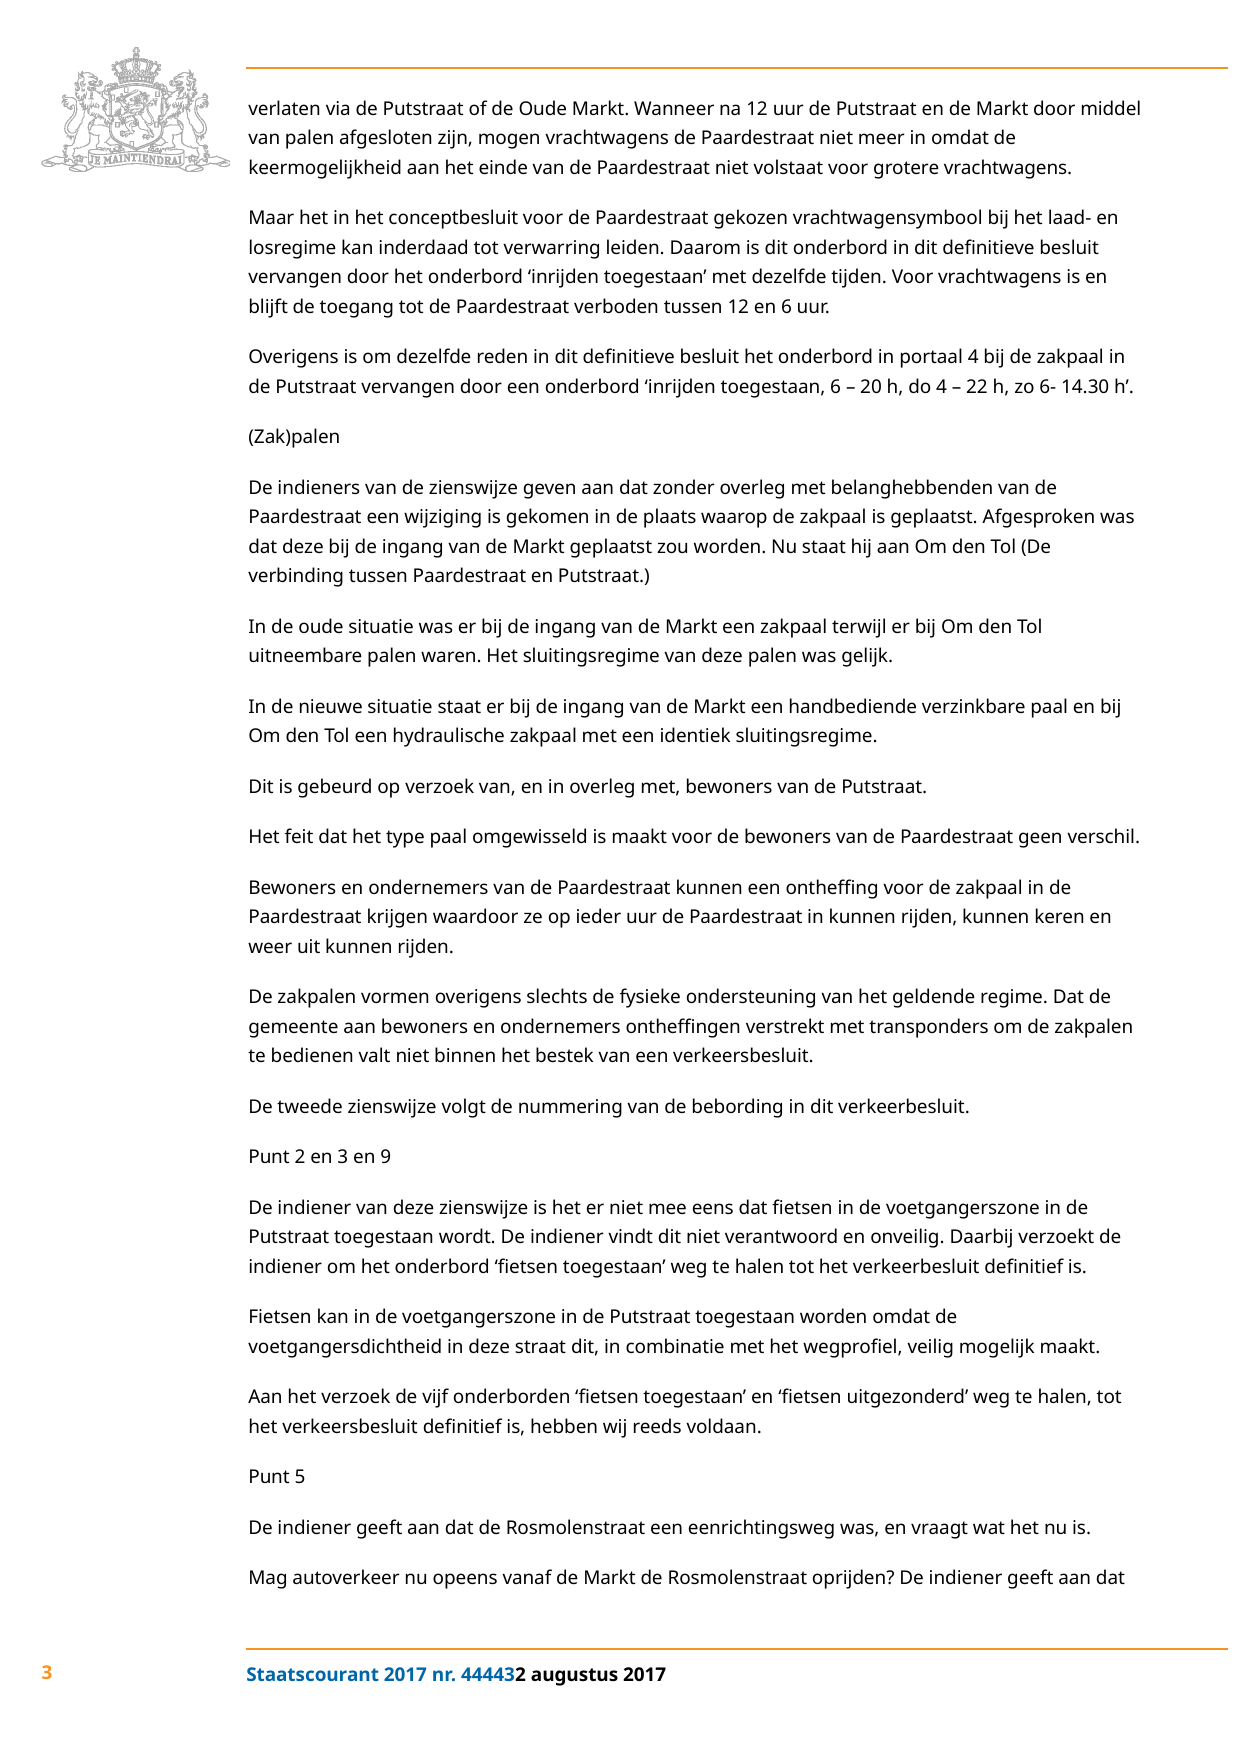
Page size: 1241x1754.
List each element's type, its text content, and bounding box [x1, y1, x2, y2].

text In de nieuwe situatie staat er bij de ingang van de Markt een handbediende verzinkbare paal en bij Om den Tol een hydraulische zakpaal met een identiek sluitingsregime. [248, 693, 1152, 748]
text Bewoners en ondernemers van de Paardestraat kunnen een ontheffing voor de zakpaal in de Paardestraat krijgen waardoor ze op ieder uur de Paardestraat in kunnen rijden, kunnen keren en weer uit kunnen rijden. [248, 874, 1152, 959]
text Dit is gebeurd op verzoek van, en in overleg met, bewoners van de Putstraat. [248, 773, 1152, 799]
text De indieners van de zienswijze geven aan dat zonder overleg met belanghebbenden van de Paardestraat een wijziging is gekomen in de plaats waarop de zakpaal is geplaatst. Afgesproken was dat deze bij de ingang van de Markt geplaatst zou worden. Nu staat hij aan Om den Tol (De verbinding tussen Paardestraat en Putstraat.) [248, 474, 1152, 588]
text Overigens is om dezelfde reden in dit definitieve besluit het onderbord in portaal 4 bij de zakpaal in de Putstraat vervangen door een onderbord ‘inrijden toegestaan, 6 – 20 h, do 4 – 22 h, zo 6- 14.30 h’. [248, 343, 1152, 399]
text De indiener geeft aan dat de Rosmolenstraat een eenrichtingsweg was, en vraagt wat het nu is. [248, 1514, 1152, 1540]
picture [41, 47, 231, 172]
text De indiener van deze zienswijze is het er niet mee eens dat fietsen in de voetgangerszone in de Putstraat toegestaan wordt. De indiener vindt dit niet verantwoord en onveilig. Daarbij verzoekt de indiener om het onderbord ‘fietsen toegestaan’ weg te halen tot het verkeerbesluit definitief is. [248, 1194, 1152, 1279]
text Punt 2 en 3 en 9 [248, 1143, 1152, 1169]
text Het feit dat het type paal omgewisseld is maakt voor de bewoners van de Paardestraat geen verschil. [248, 823, 1152, 849]
text Aan het verzoek de vijf onderborden ‘fietsen toegestaan’ en ‘fietsen uitgezonderd’ weg te halen, tot het verkeersbesluit definitief is, hebben wij reeds voldaan. [248, 1383, 1152, 1439]
text De zakpalen vormen overigens slechts de fysieke ondersteuning van het geldende regime. Dat de gemeente aan bewoners en ondernemers ontheffingen verstrekt met transponders om de zakpalen te bedienen valt niet binnen het bestek van een verkeersbesluit. [248, 983, 1152, 1068]
text verlaten via de Putstraat of de Oude Markt. Wanneer na 12 uur de Putstraat en de Markt door middel van palen afgesloten zijn, mogen vrachtwagens de Paardestraat niet meer in omdat de keermogelijkheid aan het einde van de Paardestraat niet volstaat voor grotere vrachtwagens. [248, 95, 1152, 180]
text Fietsen kan in de voetgangerszone in de Putstraat toegestaan worden omdat de voetgangersdichtheid in deze straat dit, in combinatie met het wegprofiel, veilig mogelijk maakt. [248, 1303, 1152, 1359]
text (Zak)palen [248, 423, 1152, 449]
text Punt 5 [248, 1463, 1152, 1489]
text Maar het in het conceptbesluit voor de Paardestraat gekozen vrachtwagensymbool bij het laad- en losregime kan inderdaad tot verwarring leiden. Daarom is dit onderbord in dit definitieve besluit vervangen door het onderbord ‘inrijden toegestaan’ met dezelfde tijden. Voor vrachtwagens is en blijft de toegang tot de Paardestraat verboden tussen 12 en 6 uur. [248, 204, 1152, 319]
text De tweede zienswijze volgt de nummering van de bebording in dit verkeerbesluit. [248, 1093, 1152, 1119]
text Mag autoverkeer nu opeens vanaf de Markt de Rosmolenstraat oprijden? De indiener geeft aan dat [248, 1564, 1152, 1590]
text In de oude situatie was er bij de ingang van de Markt een zakpaal terwijl er bij Om den Tol uitneembare palen waren. Het sluitingsregime van deze palen was gelijk. [248, 613, 1152, 668]
